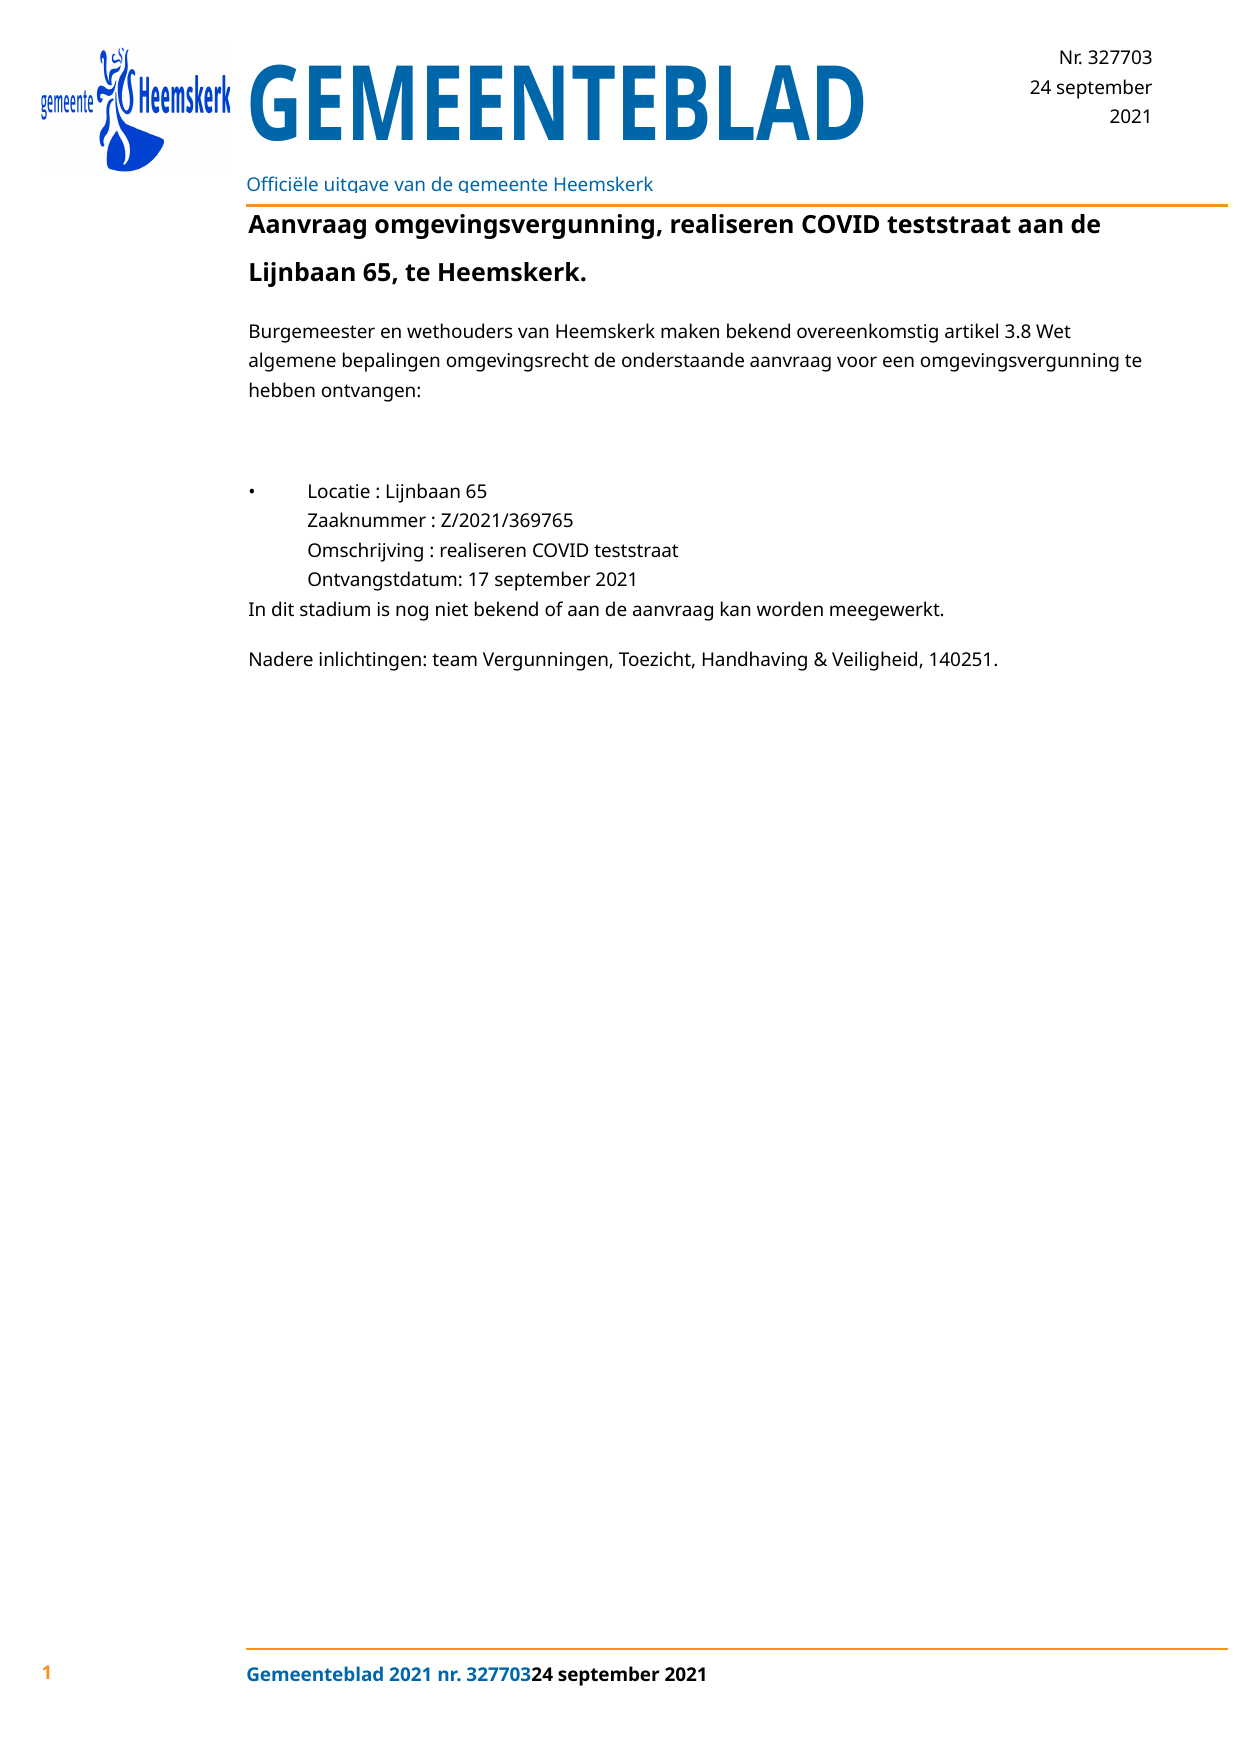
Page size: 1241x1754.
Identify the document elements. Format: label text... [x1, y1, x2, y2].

text Nadere inlichtingen: team Vergunningen, Toezicht, Handhaving & Veiligheid, 140251. [248, 647, 1152, 672]
list Omschrijving : realiseren COVID teststraat [248, 537, 1152, 563]
list Zaaknummer : Z/2021/369765 [248, 507, 1152, 533]
picture [41, 47, 231, 172]
list Ontvangstdatum: 17 september 2021 [248, 567, 1152, 592]
text Aanvraag omgevingsvergunning, realiseren COVID teststraat aan de Lijnbaan 65, te Heemskerk. [248, 207, 1152, 288]
text In dit stadium is nog niet bekend of aan de aanvraag kan worden meegewerkt. [248, 596, 1152, 622]
list Locatie : Lijnbaan 65 [248, 478, 1152, 504]
text Burgemeester en wethouders van Heemskerk maken bekend overeenkomstig artikel 3.8 Wet algemene bepalingen omgevingsrecht de onderstaande aanvraag voor een omgevingsvergunning te hebben ontvangen: [248, 318, 1152, 403]
